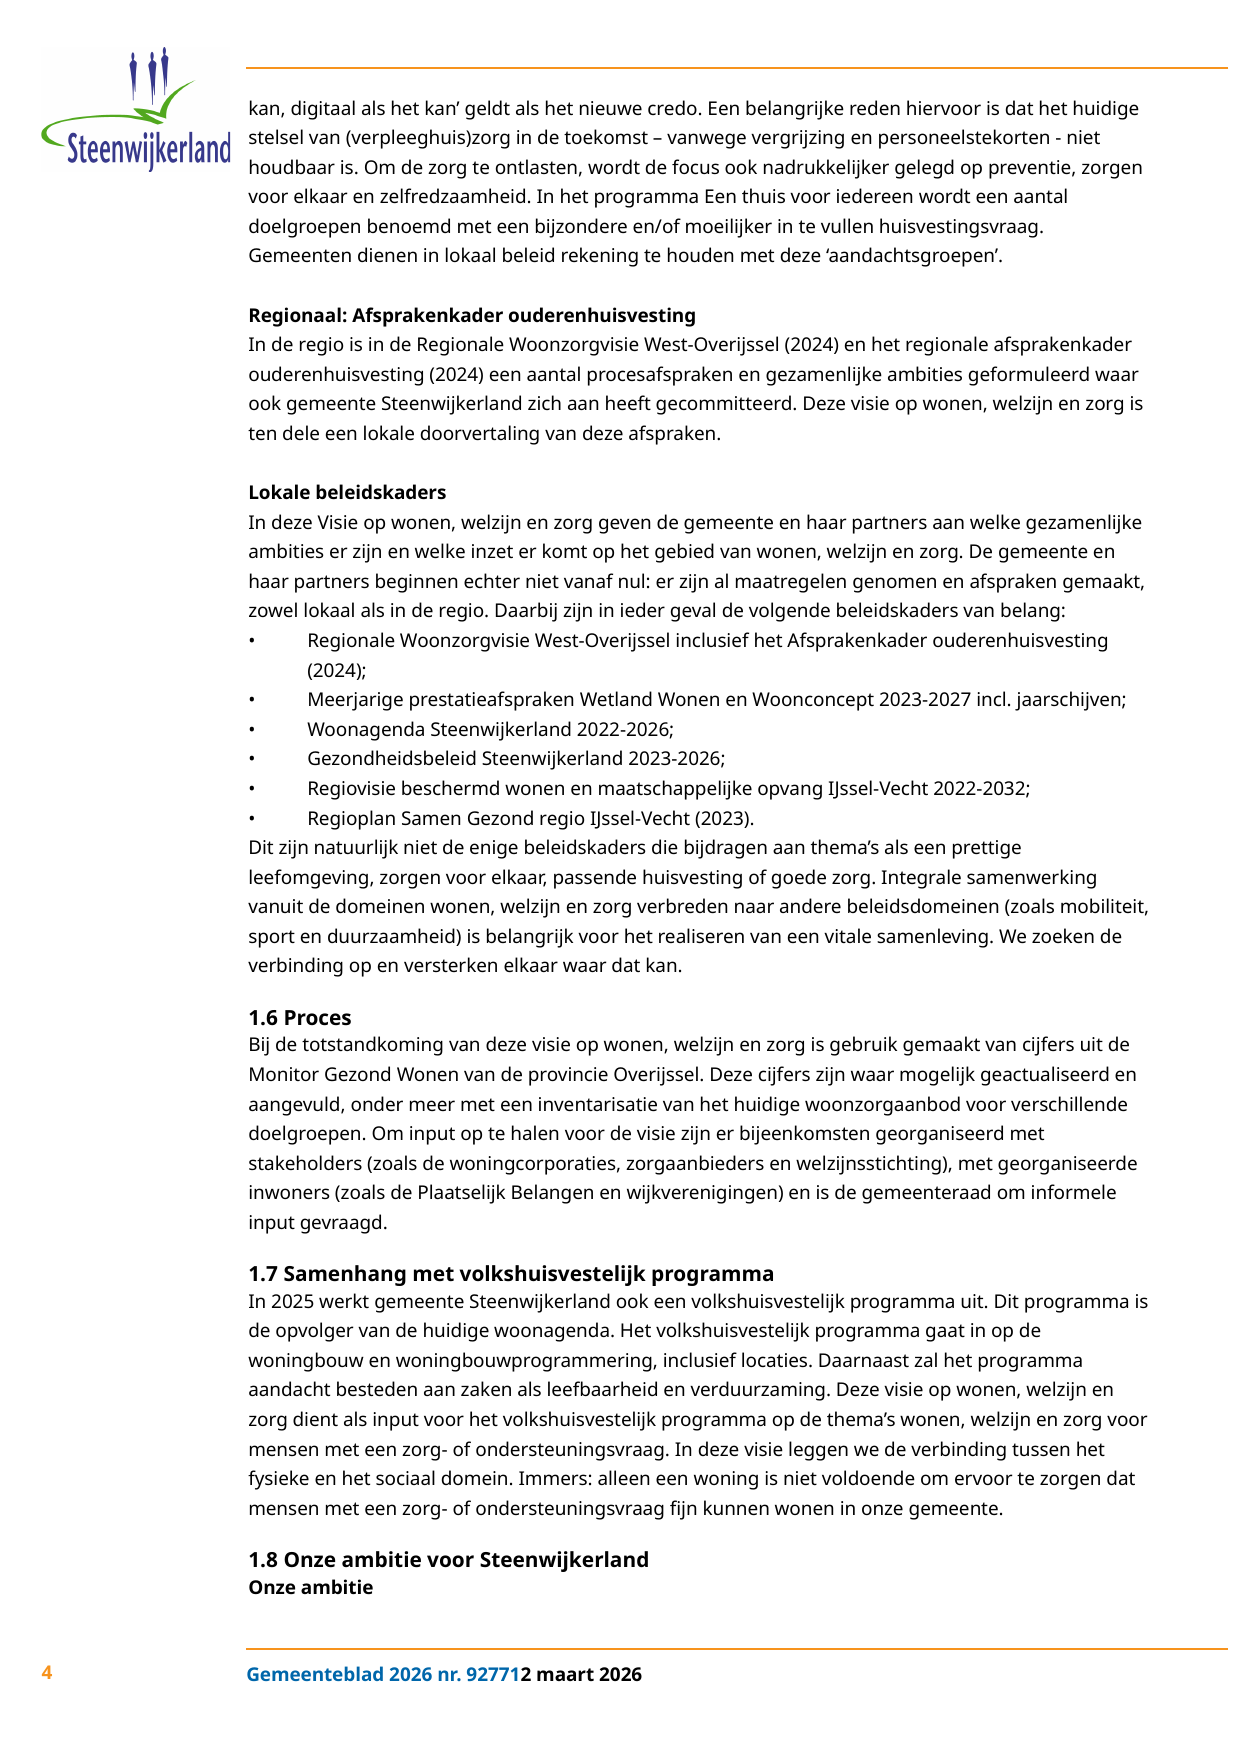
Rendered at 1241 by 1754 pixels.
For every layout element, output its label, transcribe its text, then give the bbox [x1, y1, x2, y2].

picture [41, 47, 231, 172]
text 1.8 Onze ambitie voor Steenwijkerland [248, 1545, 1152, 1574]
list Regionale Woonzorgvisie West-Overijssel inclusief het Afsprakenkader ouderenhuisvesting (2024); [248, 627, 1152, 683]
text Bij de totstandkoming van deze visie op wonen, welzijn en zorg is gebruik gemaakt van cijfers uit de Monitor Gezond Wonen van de provincie Overijssel. Deze cijfers zijn waar mogelijk geactualiseerd en aangevuld, onder meer met een inventarisatie van het huidige woonzorgaanbod voor verschillende doelgroepen. Om input op te halen voor de visie zijn er bijeenkomsten georganiseerd met stakeholders (zoals de woningcorporaties, zorgaanbieders en welzijnsstichting), met georganiseerde inwoners (zoals de Plaatselijk Belangen en wijkverenigingen) en is de gemeenteraad om informele input gevraagd. [248, 1032, 1152, 1235]
list Regioplan Samen Gezond regio IJssel-Vecht (2023). [248, 805, 1152, 831]
text Dit zijn natuurlijk niet de enige beleidskaders die bijdragen aan thema’s als een prettige leefomgeving, zorgen voor elkaar, passende huisvesting of goede zorg. Integrale samenwerking vanuit de domeinen wonen, welzijn en zorg verbreden naar andere beleidsdomeinen (zoals mobiliteit, sport en duurzaamheid) is belangrijk voor het realiseren van een vitale samenleving. We zoeken de verbinding op en versterken elkaar waar dat kan. [248, 834, 1152, 978]
list Regiovisie beschermd wonen en maatschappelijke opvang IJssel-Vecht 2022-2032; [248, 775, 1152, 801]
text In 2025 werkt gemeente Steenwijkerland ook een volkshuisvestelijk programma uit. Dit programma is de opvolger van de huidige woonagenda. Het volkshuisvestelijk programma gaat in op de woningbouw en woningbouwprogrammering, inclusief locaties. Daarnaast zal het programma aandacht besteden aan zaken als leefbaarheid en verduurzaming. Deze visie op wonen, welzijn en zorg dient als input voor het volkshuisvestelijk programma op de thema’s wonen, welzijn en zorg voor mensen met een zorg- of ondersteuningsvraag. In deze visie leggen we de verbinding tussen het fysieke en het sociaal domein. Immers: alleen een woning is niet voldoende om ervoor te zorgen dat mensen met een zorg- of ondersteuningsvraag fijn kunnen wonen in onze gemeente. [248, 1288, 1152, 1521]
list Gezondheidsbeleid Steenwijkerland 2023-2026; [248, 746, 1152, 771]
text Regionaal: Afsprakenkader ouderenhuisvesting [248, 302, 1152, 328]
list Woonagenda Steenwijkerland 2022-2026; [248, 716, 1152, 742]
text Onze ambitie [248, 1574, 1152, 1599]
text In de regio is in de Regionale Woonzorgvisie West-Overijssel (2024) en het regionale afsprakenkader ouderenhuisvesting (2024) een aantal procesafspraken en gezamenlijke ambities geformuleerd waar ook gemeente Steenwijkerland zich aan heeft gecommitteerd. Deze visie op wonen, welzijn en zorg is ten dele een lokale doorvertaling van deze afspraken. [248, 331, 1152, 446]
text In deze Visie op wonen, welzijn en zorg geven de gemeente en haar partners aan welke gezamenlijke ambities er zijn en welke inzet er komt op het gebied van wonen, welzijn en zorg. De gemeente en haar partners beginnen echter niet vanaf nul: er zijn al maatregelen genomen en afspraken gemaakt, zowel lokaal als in de regio. Daarbij zijn in ieder geval de volgende beleidskaders van belang: [248, 509, 1152, 623]
text Lokale beleidskaders [248, 479, 1152, 505]
text 1.7 Samenhang met volkshuisvestelijk programma [248, 1259, 1152, 1288]
text 1.6 Proces [248, 1003, 1152, 1032]
list Meerjarige prestatieafspraken Wetland Wonen en Woonconcept 2023-2027 incl. jaarschijven; [248, 686, 1152, 712]
text kan, digitaal als het kan’ geldt als het nieuwe credo. Een belangrijke reden hiervoor is dat het huidige stelsel van (verpleeghuis)zorg in de toekomst – vanwege vergrijzing en personeelstekorten - niet houdbaar is. Om de zorg te ontlasten, wordt de focus ook nadrukkelijker gelegd op preventie, zorgen voor elkaar en zelfredzaamheid. In het programma Een thuis voor iedereen wordt een aantal doelgroepen benoemd met een bijzondere en/of moeilijker in te vullen huisvestingsvraag. Gemeenten dienen in lokaal beleid rekening te houden met deze ‘aandachtsgroepen’. [248, 95, 1152, 268]
